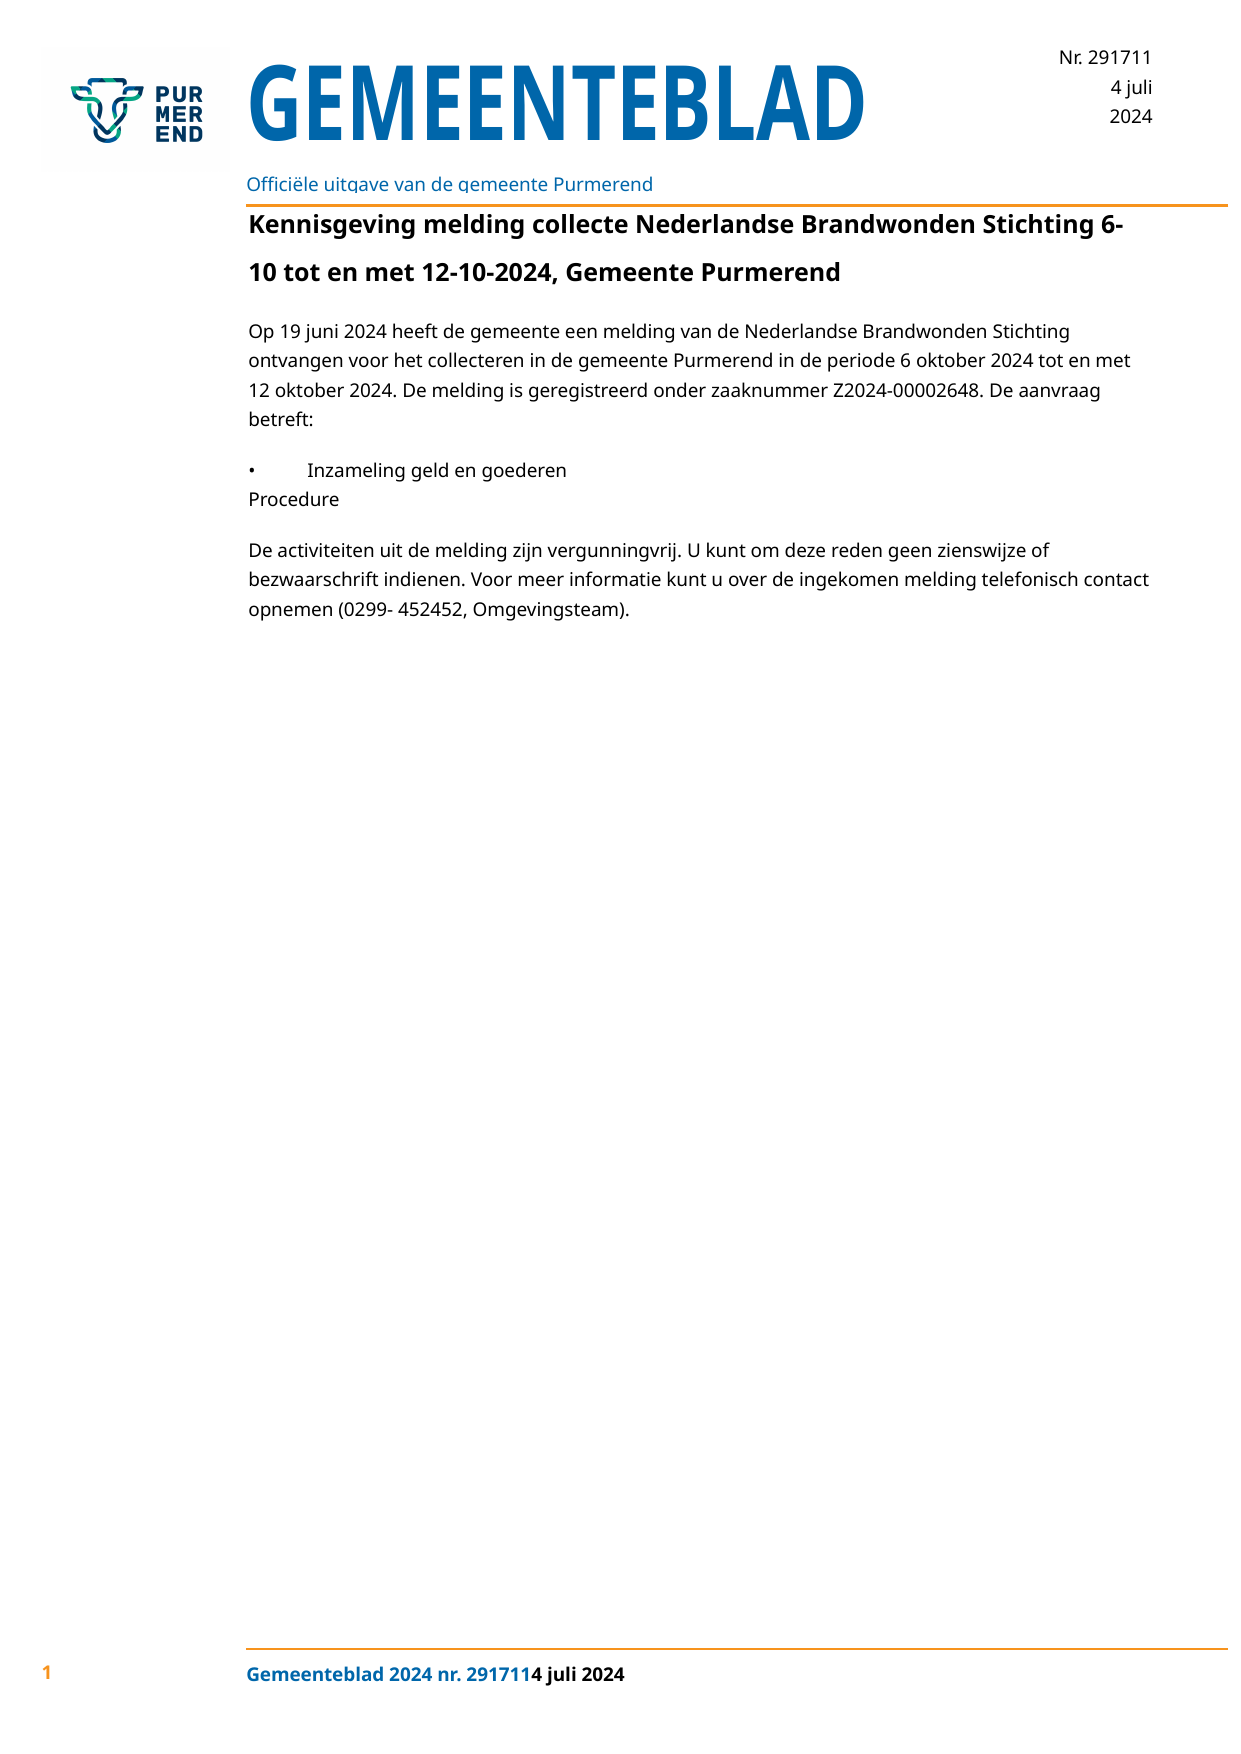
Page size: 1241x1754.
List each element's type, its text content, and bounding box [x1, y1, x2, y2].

text De activiteiten uit de melding zijn vergunningvrij. U kunt om deze reden geen zienswijze of bezwaarschrift indienen. Voor meer informatie kunt u over de ingekomen melding telefonisch contact opnemen (0299- 452452, Omgevingsteam). [248, 537, 1152, 622]
picture [41, 47, 231, 172]
list Inzameling geld en goederen [248, 457, 1152, 483]
text Kennisgeving melding collecte Nederlandse Brandwonden Stichting 6-10 tot en met 12-10-2024, Gemeente Purmerend [248, 207, 1152, 288]
text Op 19 juni 2024 heeft de gemeente een melding van de Nederlandse Brandwonden Stichting ontvangen voor het collecteren in de gemeente Purmerend in de periode 6 oktober 2024 tot en met 12 oktober 2024. De melding is geregistreerd onder zaaknummer Z2024-00002648. De aanvraag betreft: [248, 318, 1152, 432]
text Procedure [248, 487, 1152, 512]
